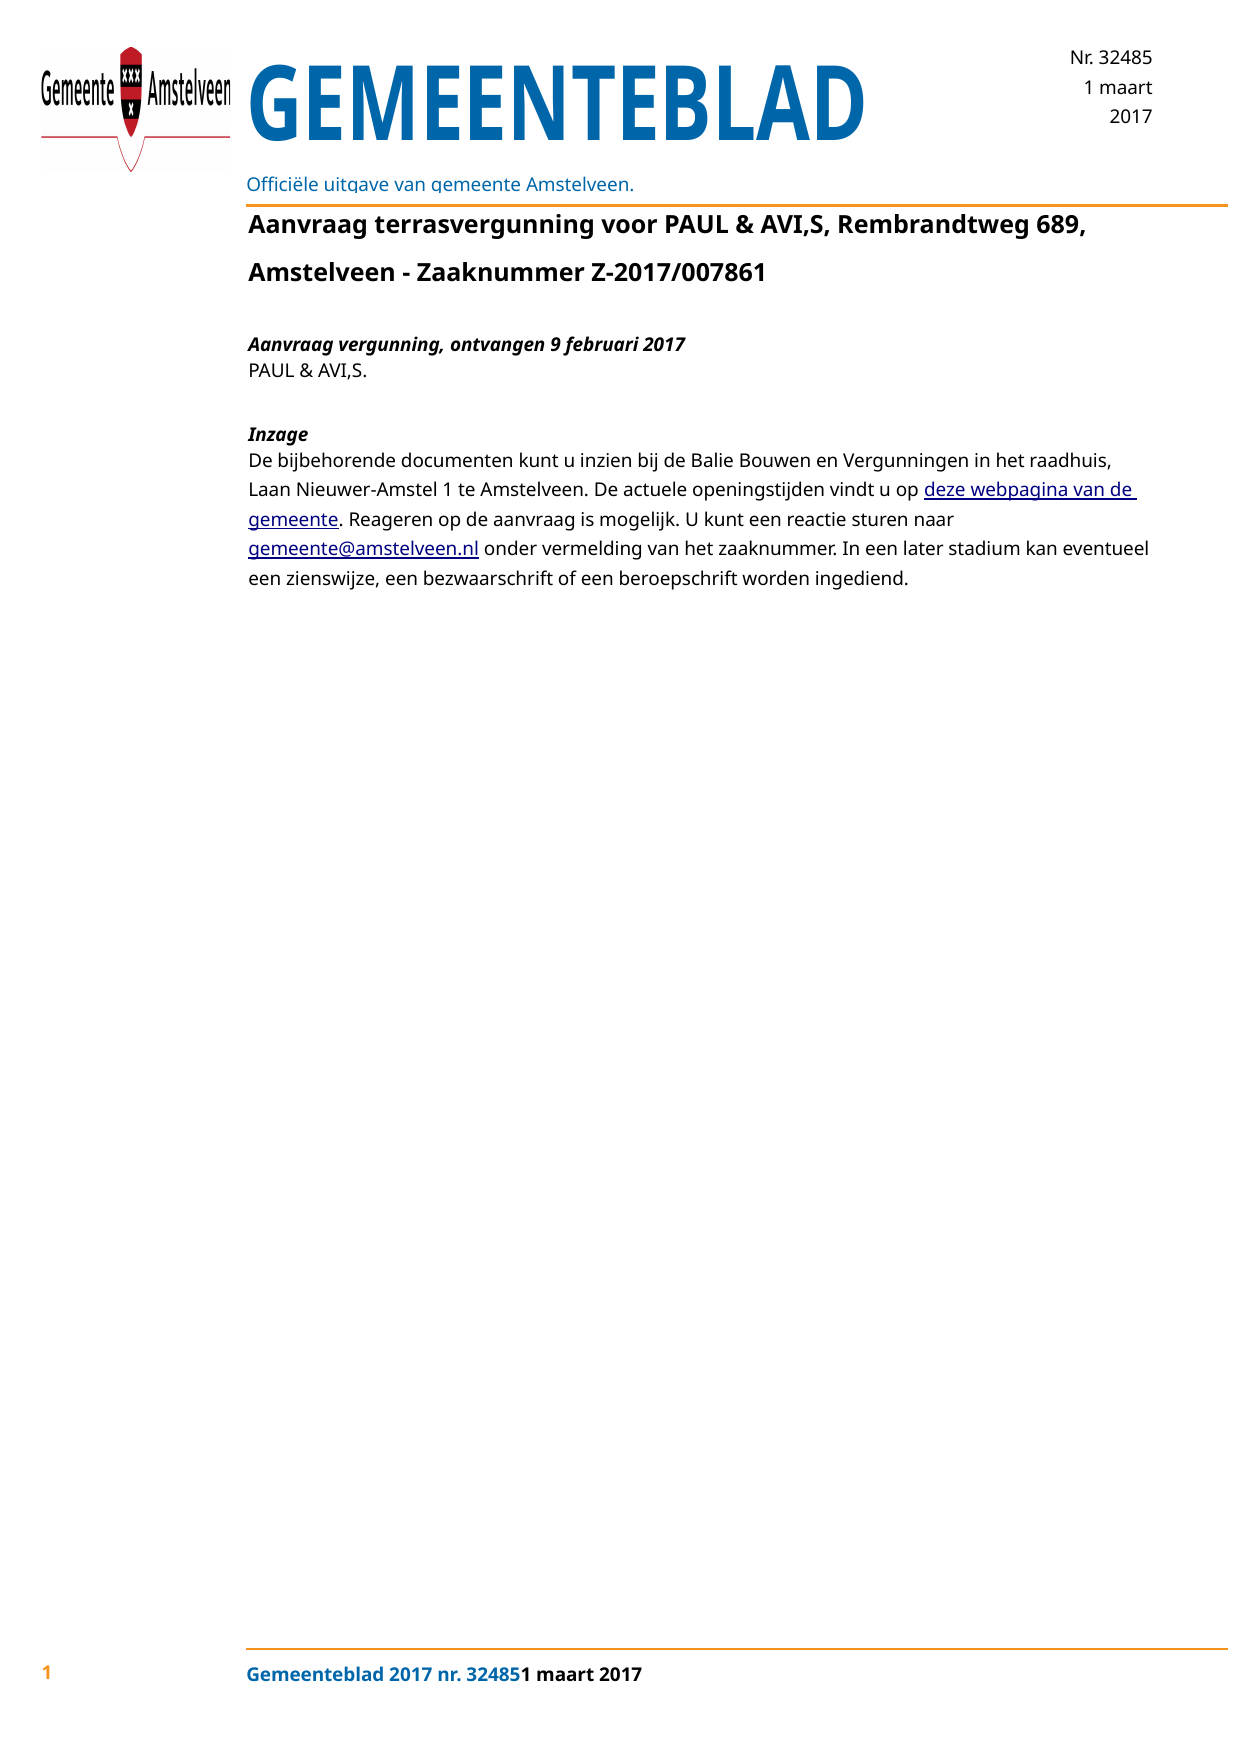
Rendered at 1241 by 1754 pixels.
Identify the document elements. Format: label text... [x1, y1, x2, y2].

text Aanvraag vergunning, ontvangen 9 februari 2017 [248, 331, 1152, 357]
text Aanvraag terrasvergunning voor PAUL & AVI,S, Rembrandtweg 689, Amstelveen - Zaaknummer Z-2017/007861 [248, 207, 1152, 288]
picture [41, 47, 231, 172]
text PAUL & AVI,S. [248, 357, 1152, 383]
text Inzage [248, 421, 1152, 447]
text De bijbehorende documenten kunt u inzien bij de Balie Bouwen en Vergunningen in het raadhuis, Laan Nieuwer-Amstel 1 te Amstelveen. De actuele openingstijden vindt u op deze webpagina van de gemeente. Reageren op de aanvraag is mogelijk. U kunt een reactie sturen naar gemeente@amstelveen.nl onder vermelding van het zaaknummer. In een later stadium kan eventueel een zienswijze, een bezwaarschrift of een beroepschrift worden ingediend. [248, 447, 1152, 591]
